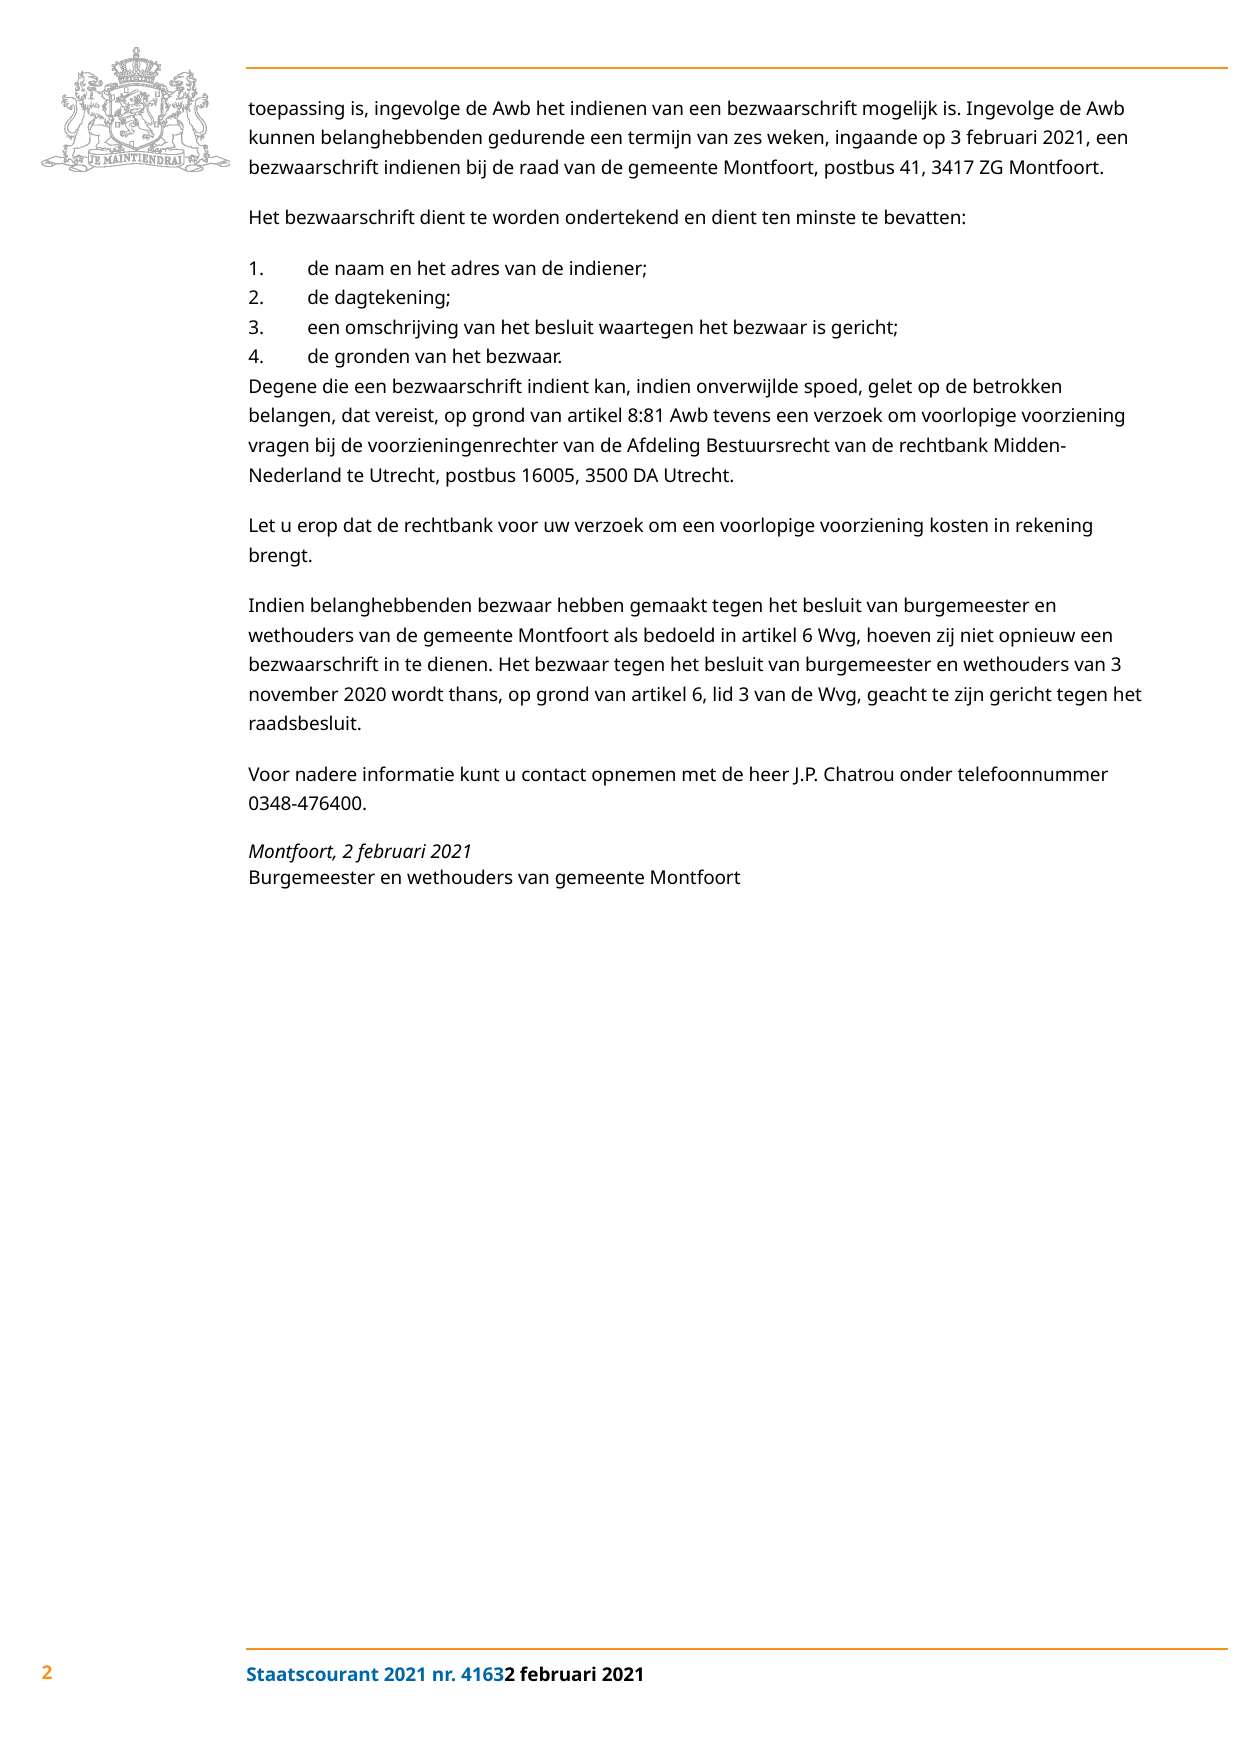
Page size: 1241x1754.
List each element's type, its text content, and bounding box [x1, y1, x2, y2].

text toepassing is, ingevolge de Awb het indienen van een bezwaarschrift mogelijk is. Ingevolge de Awb kunnen belanghebbenden gedurende een termijn van zes weken, ingaande op 3 februari 2021, een bezwaarschrift indienen bij de raad van de gemeente Montfoort, postbus 41, 3417 ZG Montfoort. [248, 95, 1152, 180]
text Burgemeester en wethouders van gemeente Montfoort [248, 864, 1152, 890]
text Indien belanghebbenden bezwaar hebben gemaakt tegen het besluit van burgemeester en wethouders van de gemeente Montfoort als bedoeld in artikel 6 Wvg, hoeven zij niet opnieuw een bezwaarschrift in te dienen. Het bezwaar tegen het besluit van burgemeester en wethouders van 3 november 2020 wordt thans, op grond van artikel 6, lid 3 van de Wvg, geacht te zijn gericht tegen het raadsbesluit. [248, 592, 1152, 736]
text Degene die een bezwaarschrift indient kan, indien onverwijlde spoed, gelet op de betrokken belangen, dat vereist, op grond van artikel 8:81 Awb tevens een verzoek om voorlopige voorziening vragen bij de voorzieningenrechter van de Afdeling Bestuursrecht van de rechtbank Midden-Nederland te Utrecht, postbus 16005, 3500 DA Utrecht. [248, 373, 1152, 488]
list de gronden van het bezwaar. [248, 343, 1152, 369]
text Montfoort, 2 februari 2021 [248, 838, 1152, 864]
picture [41, 47, 231, 172]
list de dagtekening; [248, 284, 1152, 310]
text Voor nadere informatie kunt u contact opnemen met de heer J.P. Chatrou onder telefoonnummer 0348-476400. [248, 761, 1152, 816]
list een omschrijving van het besluit waartegen het bezwaar is gericht; [248, 314, 1152, 340]
text Het bezwaarschrift dient te worden ondertekend en dient ten minste te bevatten: [248, 204, 1152, 230]
text Let u erop dat de rechtbank voor uw verzoek om een voorlopige voorziening kosten in rekening brengt. [248, 512, 1152, 568]
list de naam en het adres van de indiener; [248, 255, 1152, 281]
